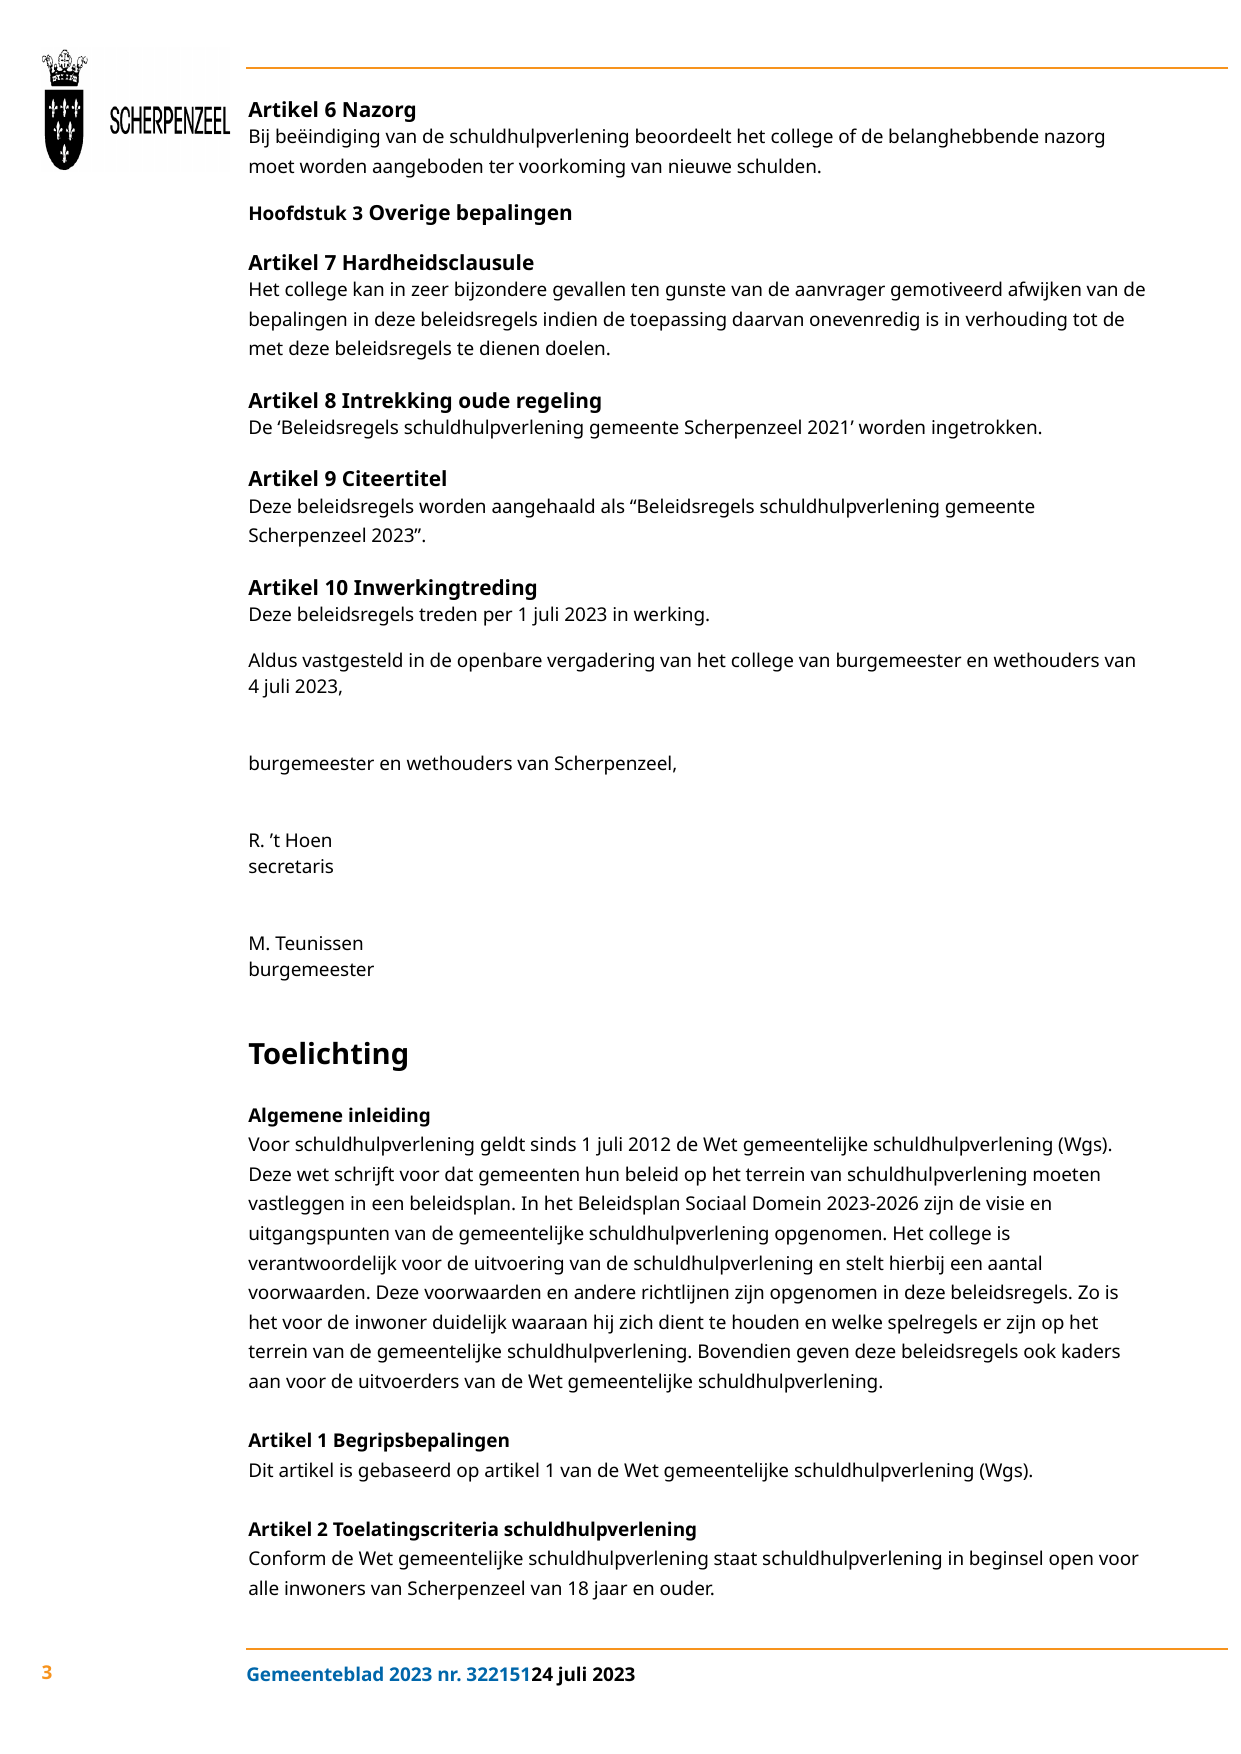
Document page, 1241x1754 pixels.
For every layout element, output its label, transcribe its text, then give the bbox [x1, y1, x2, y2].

text burgemeester en wethouders van Scherpenzeel, [248, 750, 1152, 776]
text Bij beëindiging van de schuldhulpverlening beoordeelt het college of de belanghebbende nazorg moet worden aangeboden ter voorkoming van nieuwe schulden. [248, 123, 1152, 178]
text Artikel 6 Nazorg [248, 95, 1152, 123]
text Aldus vastgesteld in de openbare vergadering van het college van burgemeester en wethouders van 4 juli 2023, [248, 647, 1152, 698]
text De ‘Beleidsregels schuldhulpverlening gemeente Scherpenzeel 2021’ worden ingetrokken. [248, 414, 1152, 440]
text Artikel 1 Begripsbepalingen [248, 1427, 1152, 1453]
text Algemene inleiding [248, 1102, 1152, 1128]
text Dit artikel is gebaseerd op artikel 1 van de Wet gemeentelijke schuldhulpverlening (Wgs). [248, 1457, 1152, 1483]
text Hoofdstuk 3 Overige bepalingen [248, 198, 1152, 227]
text secretaris [248, 853, 1152, 879]
text burgemeester [248, 956, 1152, 982]
text Deze beleidsregels treden per 1 juli 2023 in werking. [248, 601, 1152, 627]
text Het college kan in zeer bijzondere gevallen ten gunste van de aanvrager gemotiveerd afwijken van de bepalingen in deze beleidsregels indien de toepassing daarvan onevenredig is in verhouding tot de met deze beleidsregels te dienen doelen. [248, 276, 1152, 361]
text Artikel 2 Toelatingscriteria schuldhulpverlening [248, 1516, 1152, 1542]
text M. Teunissen [248, 930, 1152, 956]
text Artikel 9 Citeertitel [248, 464, 1152, 493]
text R. ’t Hoen [248, 827, 1152, 853]
text Deze beleidsregels worden aangehaald als “Beleidsregels schuldhulpverlening gemeente Scherpenzeel 2023”. [248, 493, 1152, 548]
text Conform de Wet gemeentelijke schuldhulpverlening staat schuldhulpverlening in beginsel open voor alle inwoners van Scherpenzeel van 18 jaar en ouder. [248, 1546, 1152, 1601]
picture [41, 47, 231, 172]
text Voor schuldhulpverlening geldt sinds 1 juli 2012 de Wet gemeentelijke schuldhulpverlening (Wgs). Deze wet schrijft voor dat gemeenten hun beleid op het terrein van schuldhulpverlening moeten vastleggen in een beleidsplan. In het Beleidsplan Sociaal Domein 2023-2026 zijn de visie en uitgangspunten van de gemeentelijke schuldhulpverlening opgenomen. Het college is verantwoordelijk voor de uitvoering van de schuldhulpverlening en stelt hierbij een aantal voorwaarden. Deze voorwaarden en andere richtlijnen zijn opgenomen in deze beleidsregels. Zo is het voor de inwoner duidelijk waaraan hij zich dient te houden en welke spelregels er zijn op het terrein van de gemeentelijke schuldhulpverlening. Bovendien geven deze beleidsregels ook kaders aan voor de uitvoerders van de Wet gemeentelijke schuldhulpverlening. [248, 1131, 1152, 1394]
text Artikel 7 Hardheidsclausule [248, 248, 1152, 276]
text Artikel 10 Inwerkingtreding [248, 573, 1152, 601]
text Toelichting [248, 1033, 1152, 1073]
text Artikel 8 Intrekking oude regeling [248, 386, 1152, 414]
